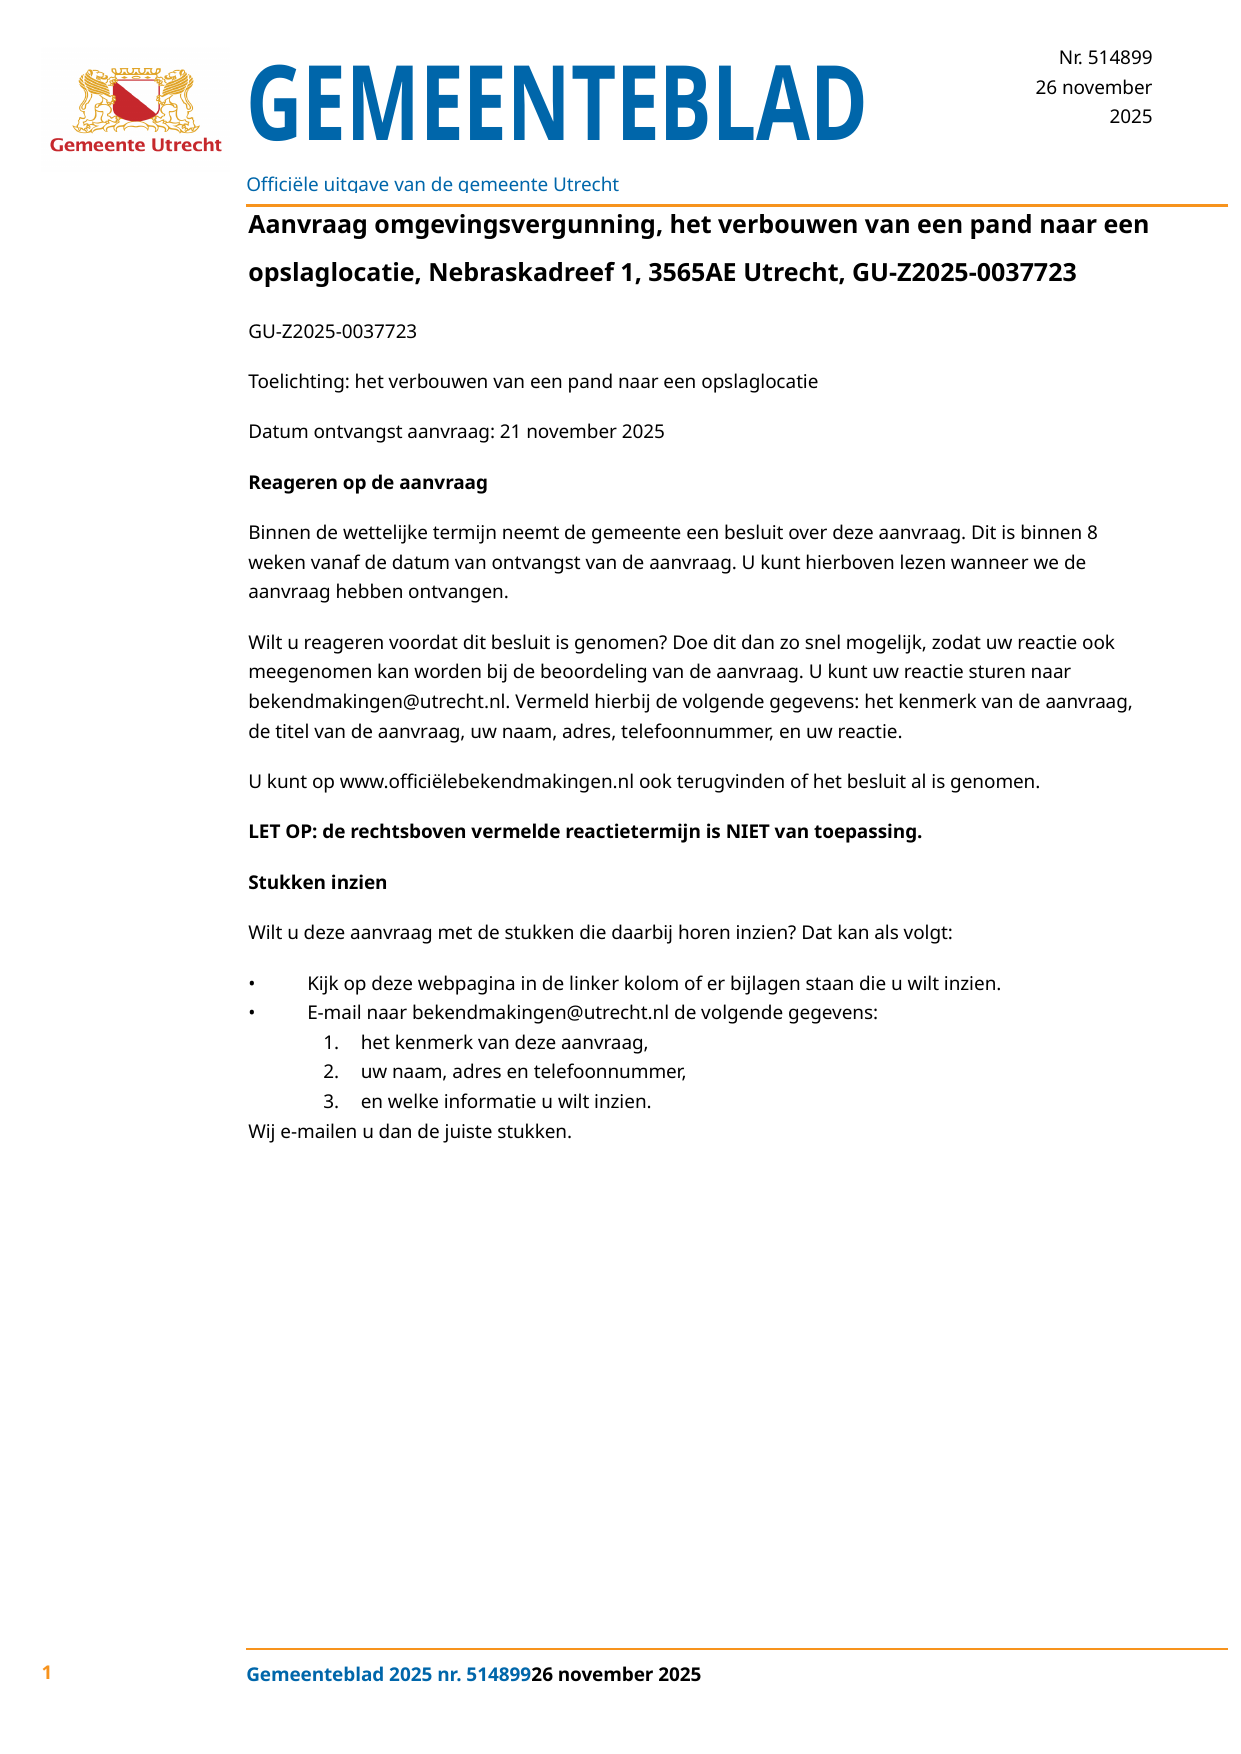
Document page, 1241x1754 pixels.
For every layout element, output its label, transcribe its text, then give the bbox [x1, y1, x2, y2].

text Wilt u deze aanvraag met de stukken die daarbij horen inzien? Dat kan als volgt: [248, 919, 1152, 945]
text Datum ontvangst aanvraag: 21 november 2025 [248, 419, 1152, 444]
text Reageren op de aanvraag [248, 469, 1152, 495]
picture [41, 47, 231, 172]
list Kijk op deze webpagina in de linker kolom of er bijlagen staan die u wilt inzien. [248, 970, 1152, 996]
list uw naam, adres en telefoonnummer, [323, 1059, 1152, 1084]
list E-mail naar bekendmakingen@utrecht.nl de volgende gegevens: [248, 999, 1152, 1025]
text Wilt u reageren voordat dit besluit is genomen? Doe dit dan zo snel mogelijk, zodat uw reactie ook meegenomen kan worden bij de beoordeling van de aanvraag. U kunt uw reactie sturen naar bekendmakingen@utrecht.nl. Vermeld hierbij de volgende gegevens: het kenmerk van de aanvraag, de titel van de aanvraag, uw naam, adres, telefoonnummer, en uw reactie. [248, 629, 1152, 744]
list en welke informatie u wilt inzien. [323, 1088, 1152, 1114]
text LET OP: de rechtsboven vermelde reactietermijn is NIET van toepassing. [248, 819, 1152, 844]
text Binnen de wettelijke termijn neemt de gemeente een besluit over deze aanvraag. Dit is binnen 8 weken vanaf de datum van ontvangst van de aanvraag. U kunt hierboven lezen wanneer we de aanvraag hebben ontvangen. [248, 519, 1152, 604]
text U kunt op www.officiëlebekendmakingen.nl ook terugvinden of het besluit al is genomen. [248, 768, 1152, 794]
text Aanvraag omgevingsvergunning, het verbouwen van een pand naar een opslaglocatie, Nebraskadreef 1, 3565AE Utrecht, GU-Z2025-0037723 [248, 207, 1152, 288]
list het kenmerk van deze aanvraag, [323, 1029, 1152, 1055]
text Toelichting: het verbouwen van een pand naar een opslaglocatie [248, 368, 1152, 394]
text Stukken inzien [248, 869, 1152, 895]
text GU-Z2025-0037723 [248, 318, 1152, 344]
text Wij e-mailen u dan de juiste stukken. [248, 1118, 1152, 1144]
